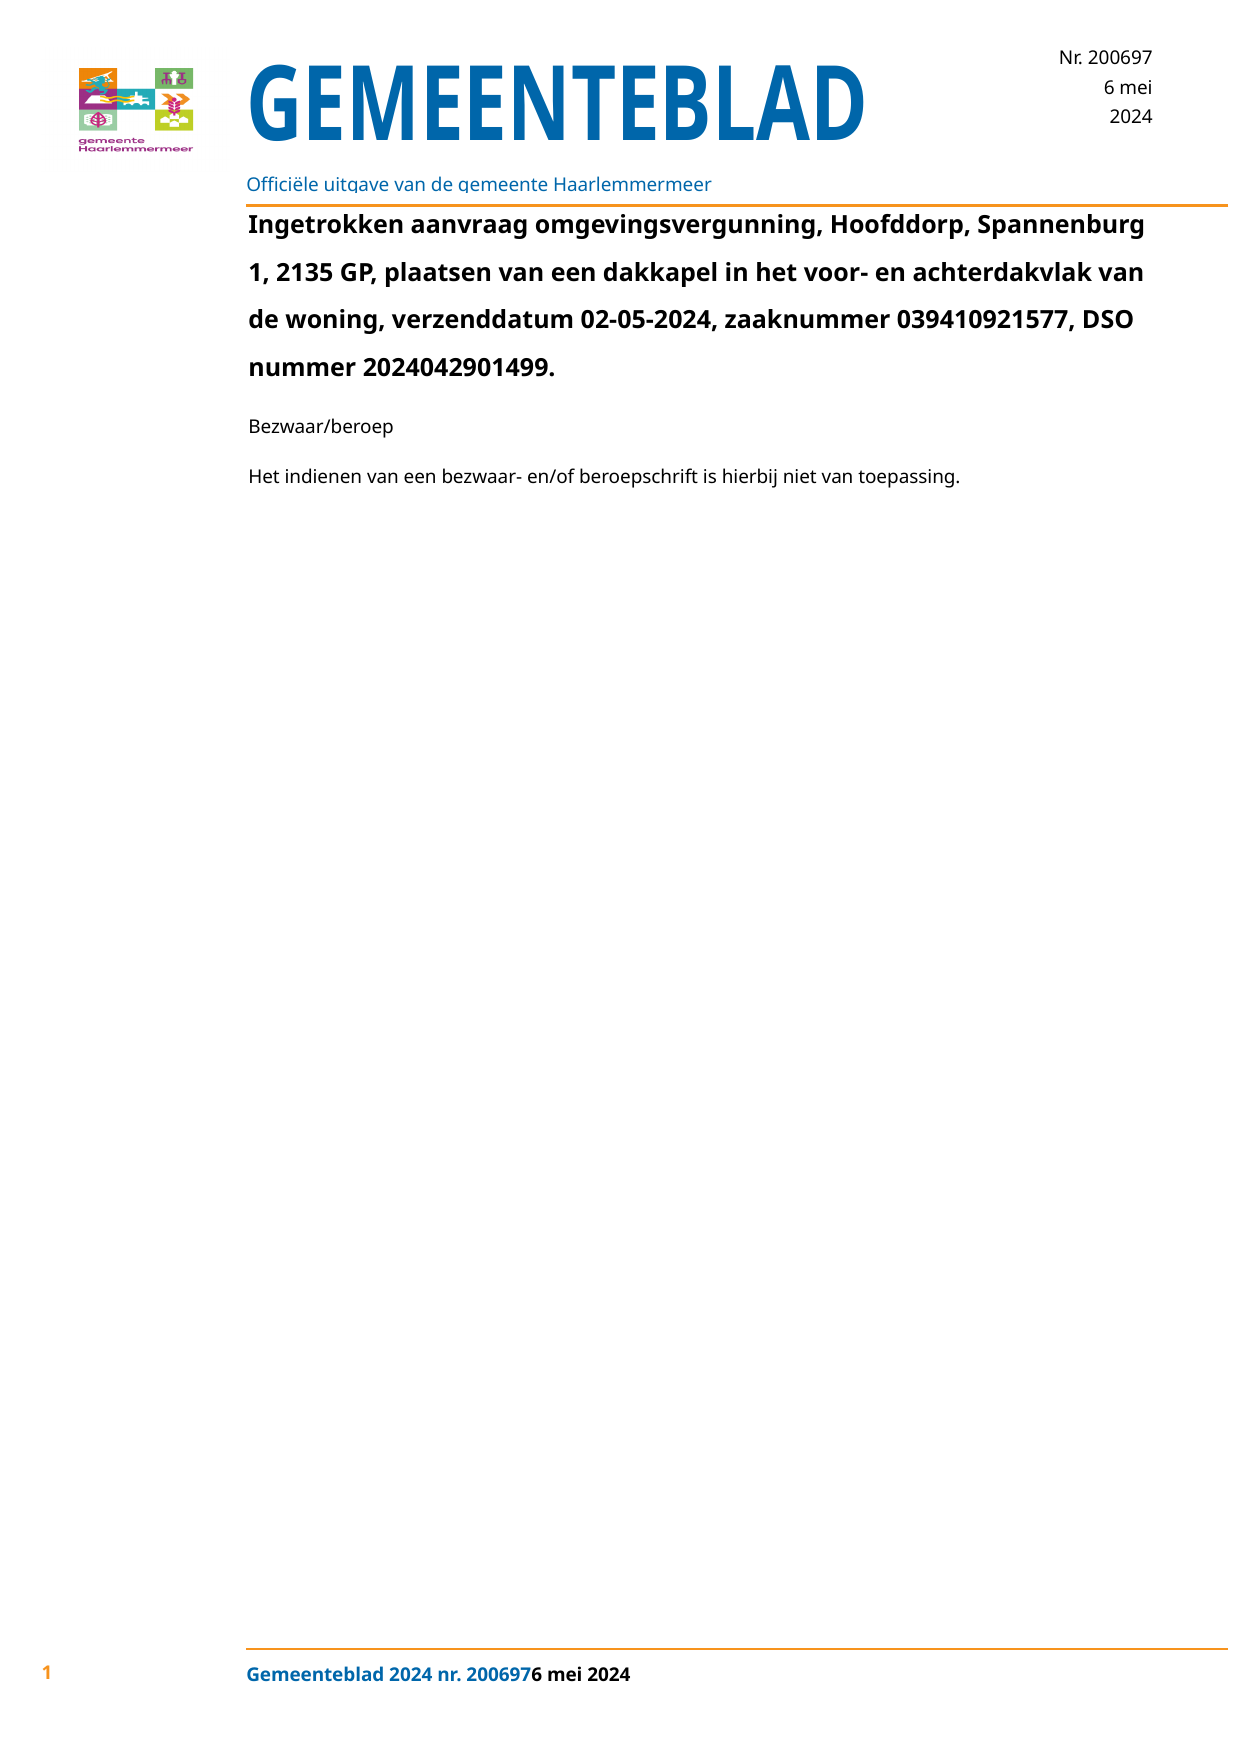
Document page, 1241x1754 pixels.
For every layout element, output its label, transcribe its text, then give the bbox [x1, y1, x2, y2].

text Het indienen van een bezwaar- en/of beroepschrift is hierbij niet van toepassing. [248, 463, 1152, 489]
text Ingetrokken aanvraag omgevingsvergunning, Hoofddorp, Spannenburg 1, 2135 GP, plaatsen van een dakkapel in het voor- en achterdakvlak van de woning, verzenddatum 02-05-2024, zaaknummer 039410921577, DSO nummer 2024042901499. [248, 207, 1152, 384]
text Bezwaar/beroep [248, 413, 1152, 439]
picture [41, 47, 231, 172]
